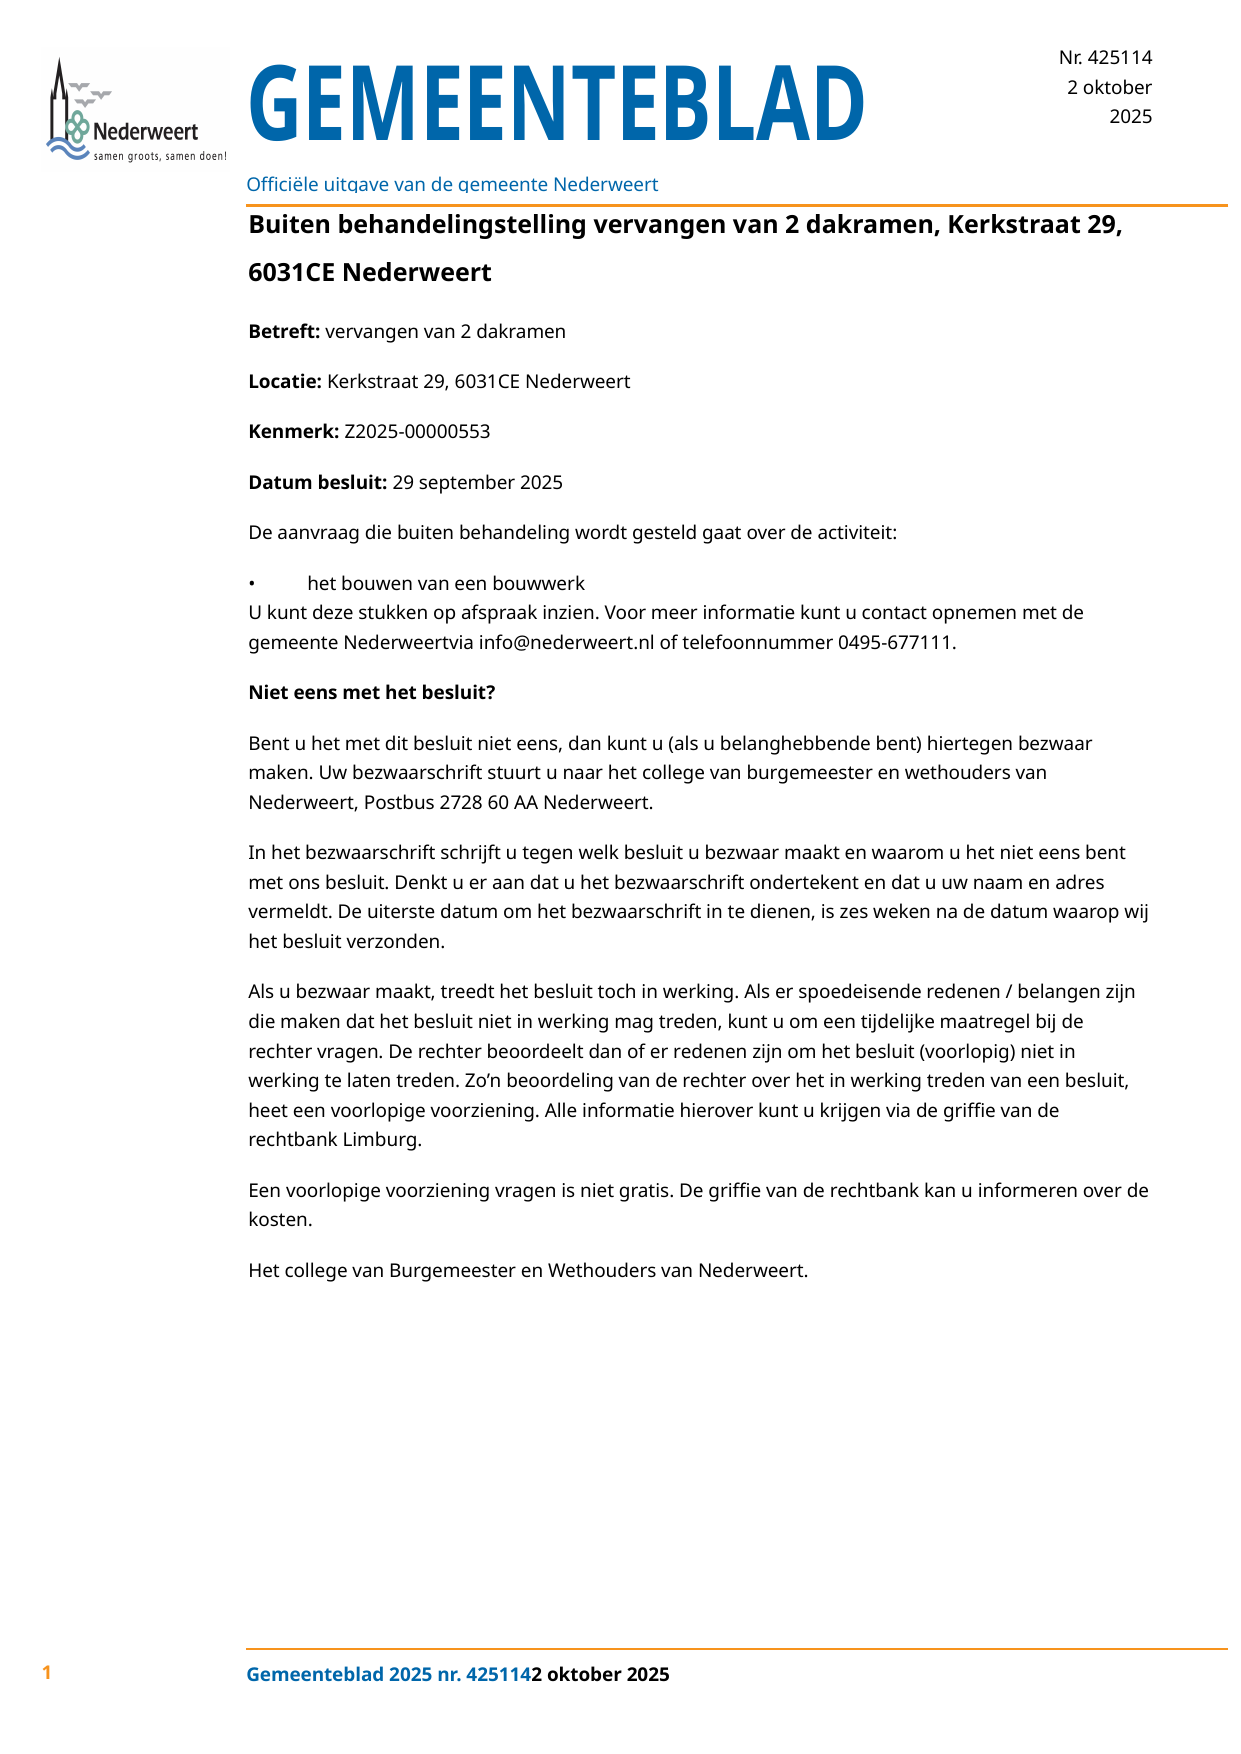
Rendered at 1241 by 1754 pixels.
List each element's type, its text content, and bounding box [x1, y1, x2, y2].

text Datum besluit: 29 september 2025 [248, 469, 1152, 495]
text U kunt deze stukken op afspraak inzien. Voor meer informatie kunt u contact opnemen met de gemeente Nederweertvia info@nederweert.nl of telefoonnummer 0495-677111. [248, 599, 1152, 655]
text Locatie: Kerkstraat 29, 6031CE Nederweert [248, 368, 1152, 394]
text Kenmerk: Z2025-00000553 [248, 419, 1152, 444]
text Niet eens met het besluit? [248, 679, 1152, 705]
list het bouwen van een bouwwerk [248, 570, 1152, 596]
text Buiten behandelingstelling vervangen van 2 dakramen, Kerkstraat 29, 6031CE Nederweert [248, 207, 1152, 288]
text Betreft: vervangen van 2 dakramen [248, 318, 1152, 344]
picture [41, 47, 231, 172]
text In het bezwaarschrift schrijft u tegen welk besluit u bezwaar maakt en waarom u het niet eens bent met ons besluit. Denkt u er aan dat u het bezwaarschrift ondertekent en dat u uw naam en adres vermeldt. De uiterste datum om het bezwaarschrift in te dienen, is zes weken na de datum waarop wij het besluit verzonden. [248, 839, 1152, 954]
text Als u bezwaar maakt, treedt het besluit toch in werking. Als er spoedeisende redenen / belangen zijn die maken dat het besluit niet in werking mag treden, kunt u om een tijdelijke maatregel bij de rechter vragen. De rechter beoordeelt dan of er redenen zijn om het besluit (voorlopig) niet in werking te laten treden. Zo’n beoordeling van de rechter over het in werking treden van een besluit, heet een voorlopige voorziening. Alle informatie hierover kunt u krijgen via de griffie van de rechtbank Limburg. [248, 979, 1152, 1152]
text Het college van Burgemeester en Wethouders van Nederweert. [248, 1257, 1152, 1283]
text De aanvraag die buiten behandeling wordt gesteld gaat over de activiteit: [248, 519, 1152, 545]
text Een voorlopige voorziening vragen is niet gratis. De griffie van de rechtbank kan u informeren over de kosten. [248, 1177, 1152, 1232]
text Bent u het met dit besluit niet eens, dan kunt u (als u belanghebbende bent) hiertegen bezwaar maken. Uw bezwaarschrift stuurt u naar het college van burgemeester en wethouders van Nederweert, Postbus 2728 60 AA Nederweert. [248, 730, 1152, 815]
